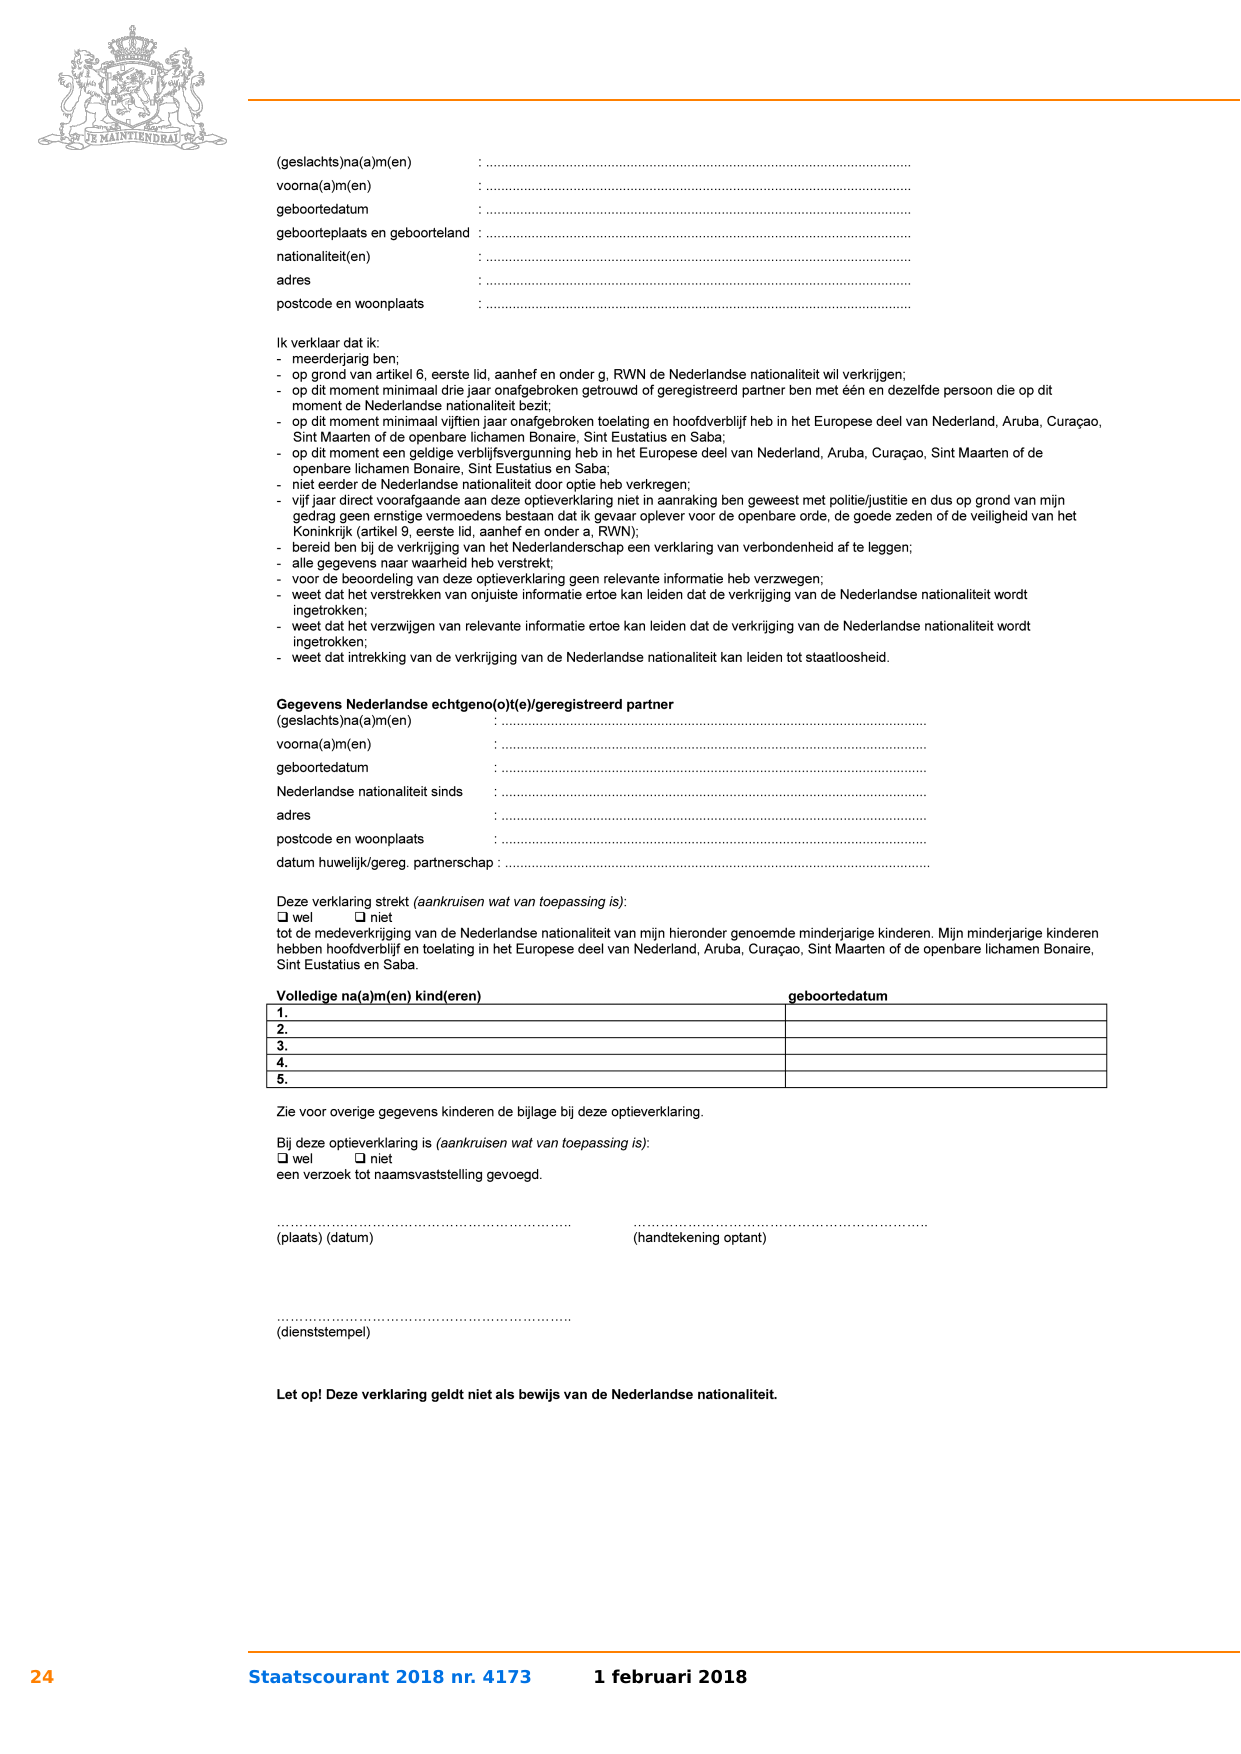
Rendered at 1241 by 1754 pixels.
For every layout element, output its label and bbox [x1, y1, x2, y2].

picture [38, 25, 227, 150]
picture [248, 151, 1134, 1404]
